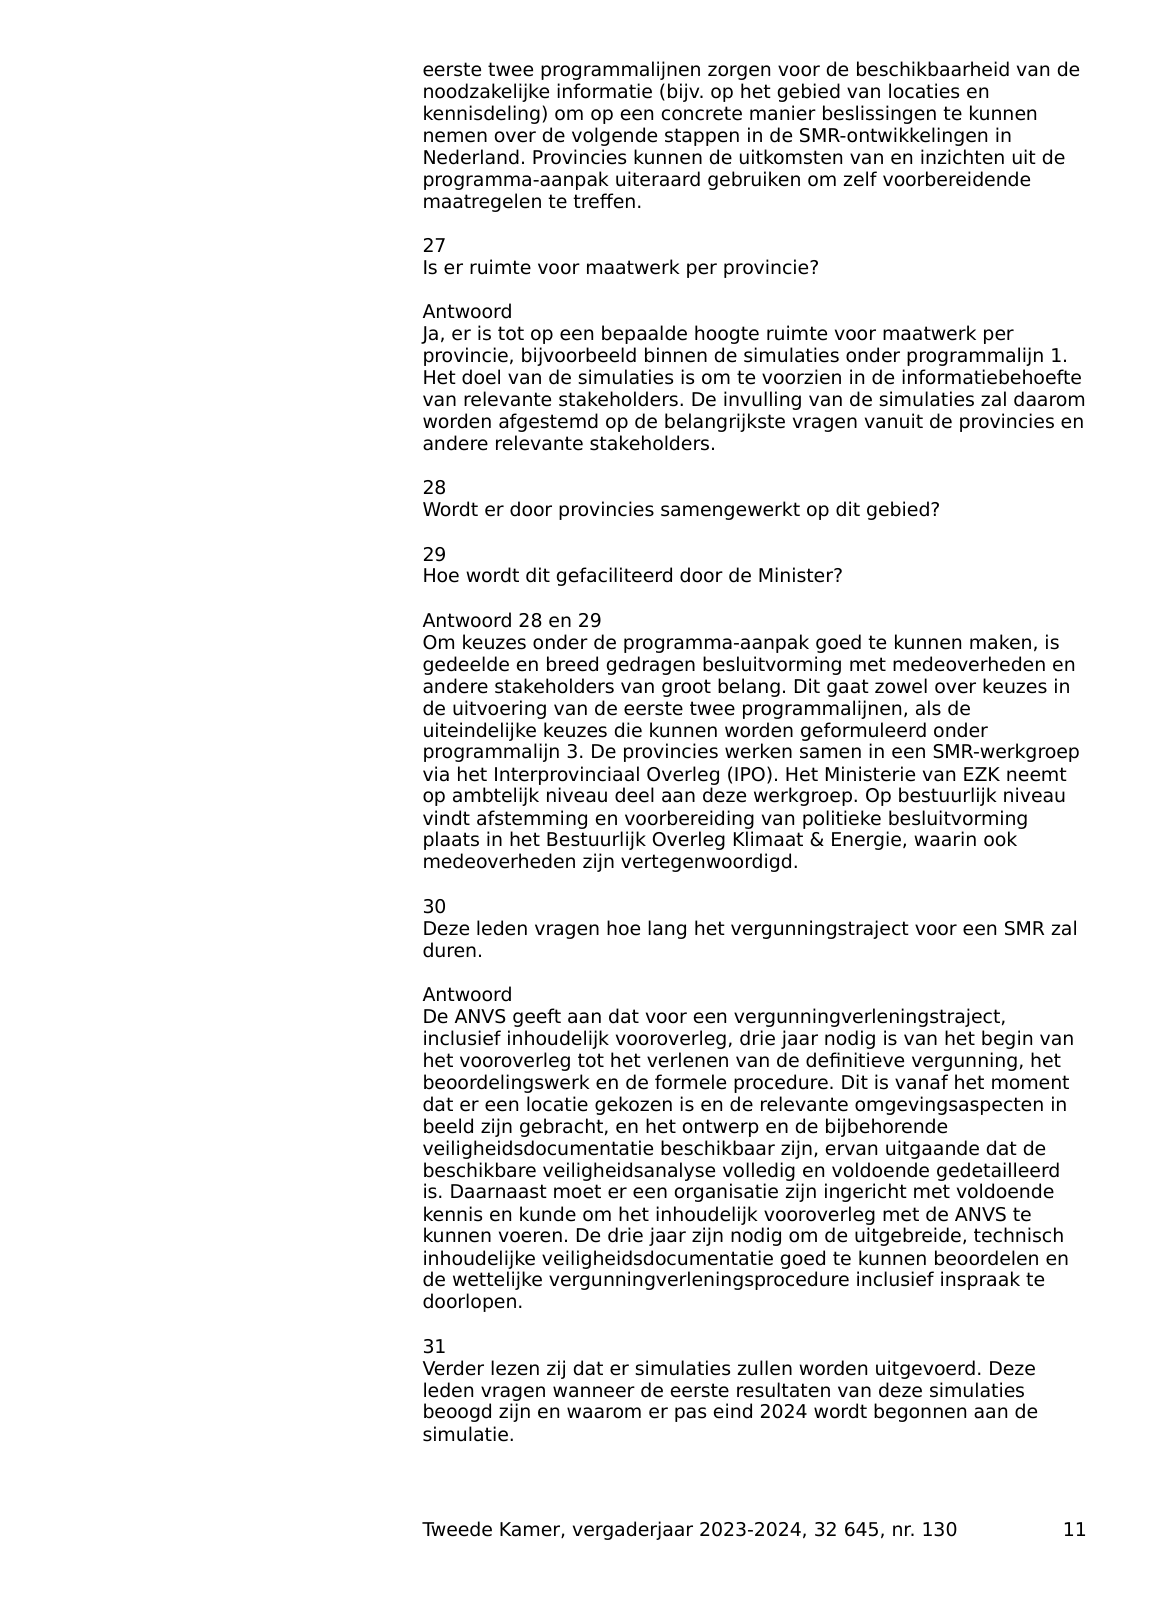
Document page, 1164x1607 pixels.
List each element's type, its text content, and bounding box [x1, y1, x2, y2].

text Om keuzes onder de programma-aanpak goed te kunnen maken, is gedeelde en breed gedragen besluitvorming met medeoverheden en andere stakeholders van groot belang. Dit gaat zowel over keuzes in de uitvoering van de eerste twee programmalijnen, als de uiteindelijke keuzes die kunnen worden geformuleerd onder programmalijn 3. De provincies werken samen in een SMR-werkgroep via het Interprovinciaal Overleg (IPO). Het Ministerie van EZK neemt op ambtelijk niveau deel aan deze werkgroep. Op bestuurlijk niveau vindt afstemming en voorbereiding van politieke besluitvorming plaats in het Bestuurlijk Overleg Klimaat & Energie, waarin ook medeoverheden zijn vertegenwoordigd. [422, 632, 1087, 873]
text Verder lezen zij dat er simulaties zullen worden uitgevoerd. Deze leden vragen wanneer de eerste resultaten van deze simulaties beoogd zijn en waarom er pas eind 2024 wordt begonnen aan de simulatie. [422, 1357, 1087, 1445]
text Antwoord 28 en 29 [422, 609, 1087, 632]
text 30 [422, 896, 1087, 917]
text 29 [422, 543, 1087, 565]
text eerste twee programmalijnen zorgen voor de beschikbaarheid van de noodzakelijke informatie (bijv. op het gebied van locaties en kennisdeling) om op een concrete manier beslissingen te kunnen nemen over de volgende stappen in de SMR-ontwikkelingen in Nederland. Provincies kunnen de uitkomsten van en inzichten uit de programma-aanpak uiteraard gebruiken om zelf voorbereidende maatregelen te treffen. [422, 59, 1087, 213]
text Wordt er door provincies samengewerkt op dit gebied? [422, 499, 1087, 521]
text 27 [422, 235, 1087, 257]
text Deze leden vragen hoe lang het vergunningstraject voor een SMR zal duren. [422, 917, 1087, 961]
text Is er ruimte voor maatwerk per provincie? [422, 257, 1087, 279]
text Ja, er is tot op een bepaalde hoogte ruimte voor maatwerk per provincie, bijvoorbeeld binnen de simulaties onder programmalijn 1. Het doel van de simulaties is om te voorzien in de informatiebehoefte van relevante stakeholders. De invulling van de simulaties zal daarom worden afgestemd op de belangrijkste vragen vanuit de provincies en andere relevante stakeholders. [422, 323, 1087, 455]
text Hoe wordt dit gefaciliteerd door de Minister? [422, 565, 1087, 587]
text Antwoord [422, 984, 1087, 1006]
text De ANVS geeft aan dat voor een vergunningverleningstraject, inclusief inhoudelijk vooroverleg, drie jaar nodig is van het begin van het vooroverleg tot het verlenen van de definitieve vergunning, het beoordelingswerk en de formele procedure. Dit is vanaf het moment dat er een locatie gekozen is en de relevante omgevingsaspecten in beeld zijn gebracht, en het ontwerp en de bijbehorende veiligheidsdocumentatie beschikbaar zijn, ervan uitgaande dat de beschikbare veiligheidsanalyse volledig en voldoende gedetailleerd is. Daarnaast moet er een organisatie zijn ingericht met voldoende kennis en kunde om het inhoudelijk vooroverleg met de ANVS te kunnen voeren. De drie jaar zijn nodig om de uitgebreide, technisch inhoudelijke veiligheidsdocumentatie goed te kunnen beoordelen en de wettelijke vergunningverleningsprocedure inclusief inspraak te doorlopen. [422, 1006, 1087, 1313]
text Antwoord [422, 301, 1087, 323]
text 31 [422, 1336, 1087, 1357]
text 28 [422, 477, 1087, 499]
